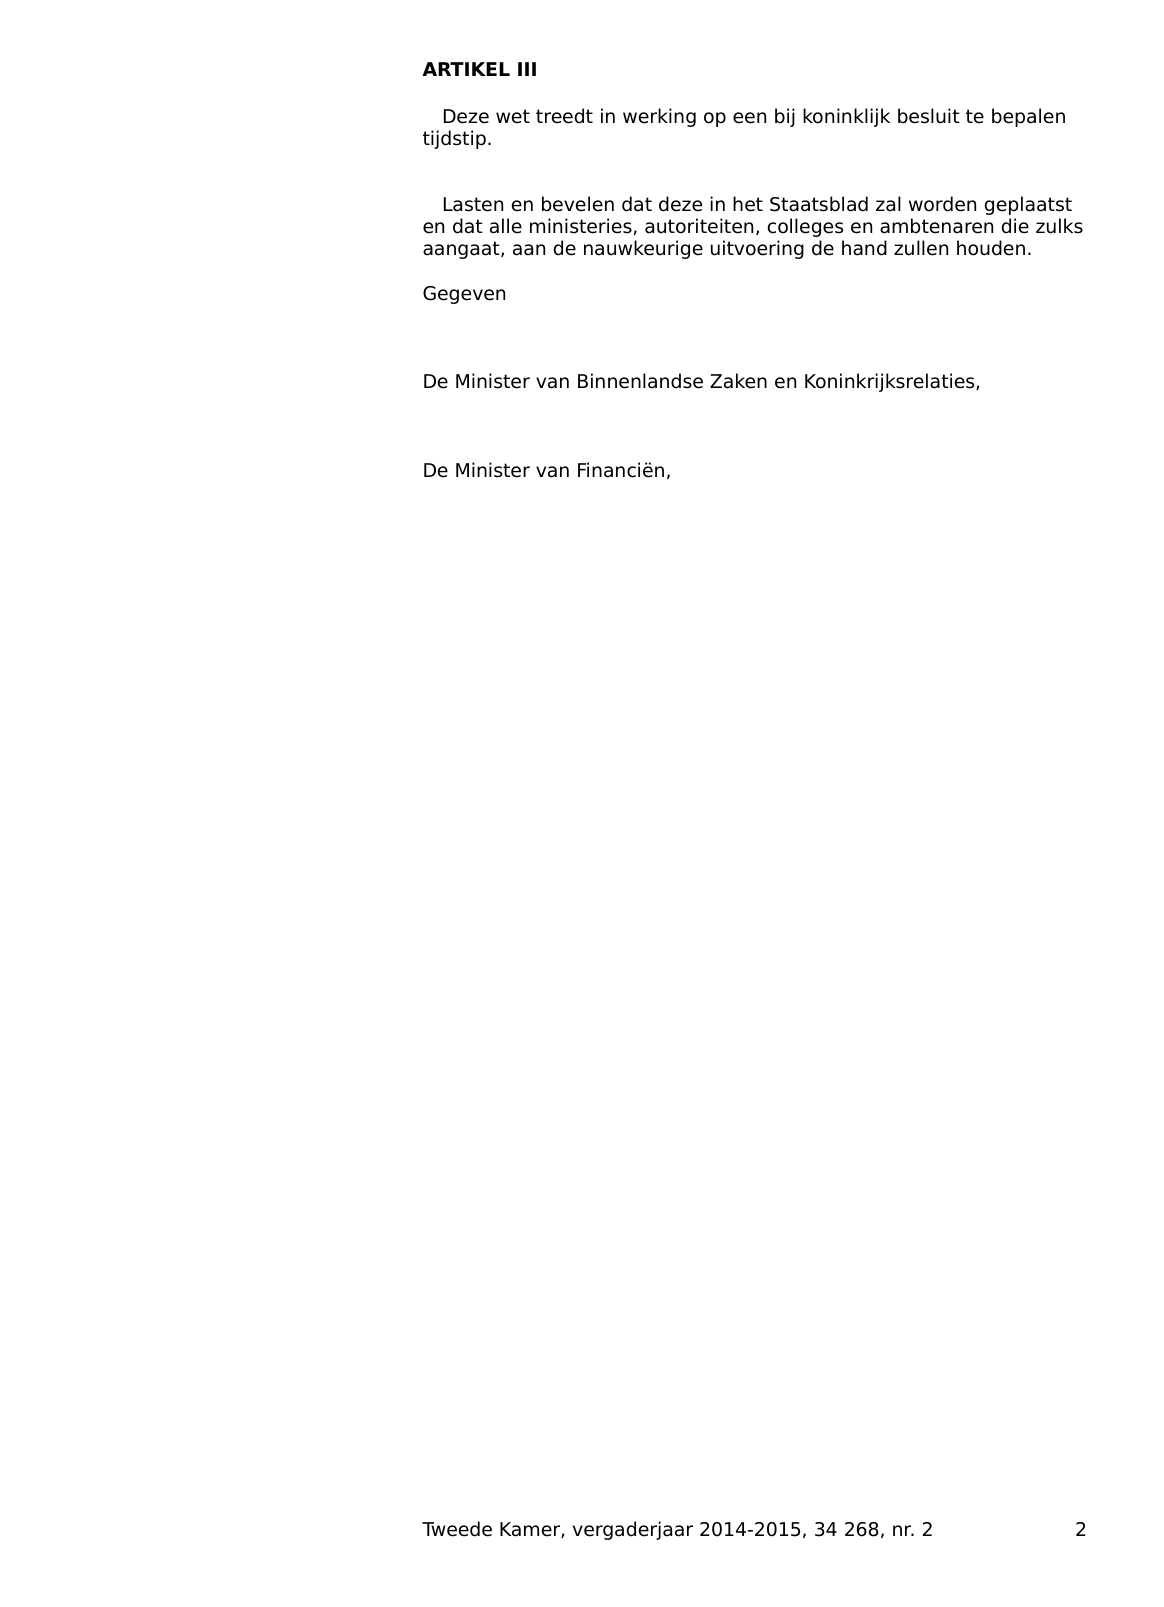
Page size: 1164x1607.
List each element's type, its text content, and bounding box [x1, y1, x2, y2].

text Lasten en bevelen dat deze in het Staatsblad zal worden geplaatst en dat alle ministeries, autoriteiten, colleges en ambtenaren die zulks aangaat, aan de nauwkeurige uitvoering de hand zullen houden. [422, 194, 1087, 260]
subtitle ARTIKEL III [422, 59, 1087, 81]
text Deze wet treedt in werking op een bij koninklijk besluit te bepalen tijdstip. [422, 106, 1087, 150]
text De Minister van Binnenlandse Zaken en Koninkrijksrelaties, [422, 371, 1087, 393]
text De Minister van Financiën, [422, 459, 1087, 482]
text Gegeven [422, 282, 1087, 304]
